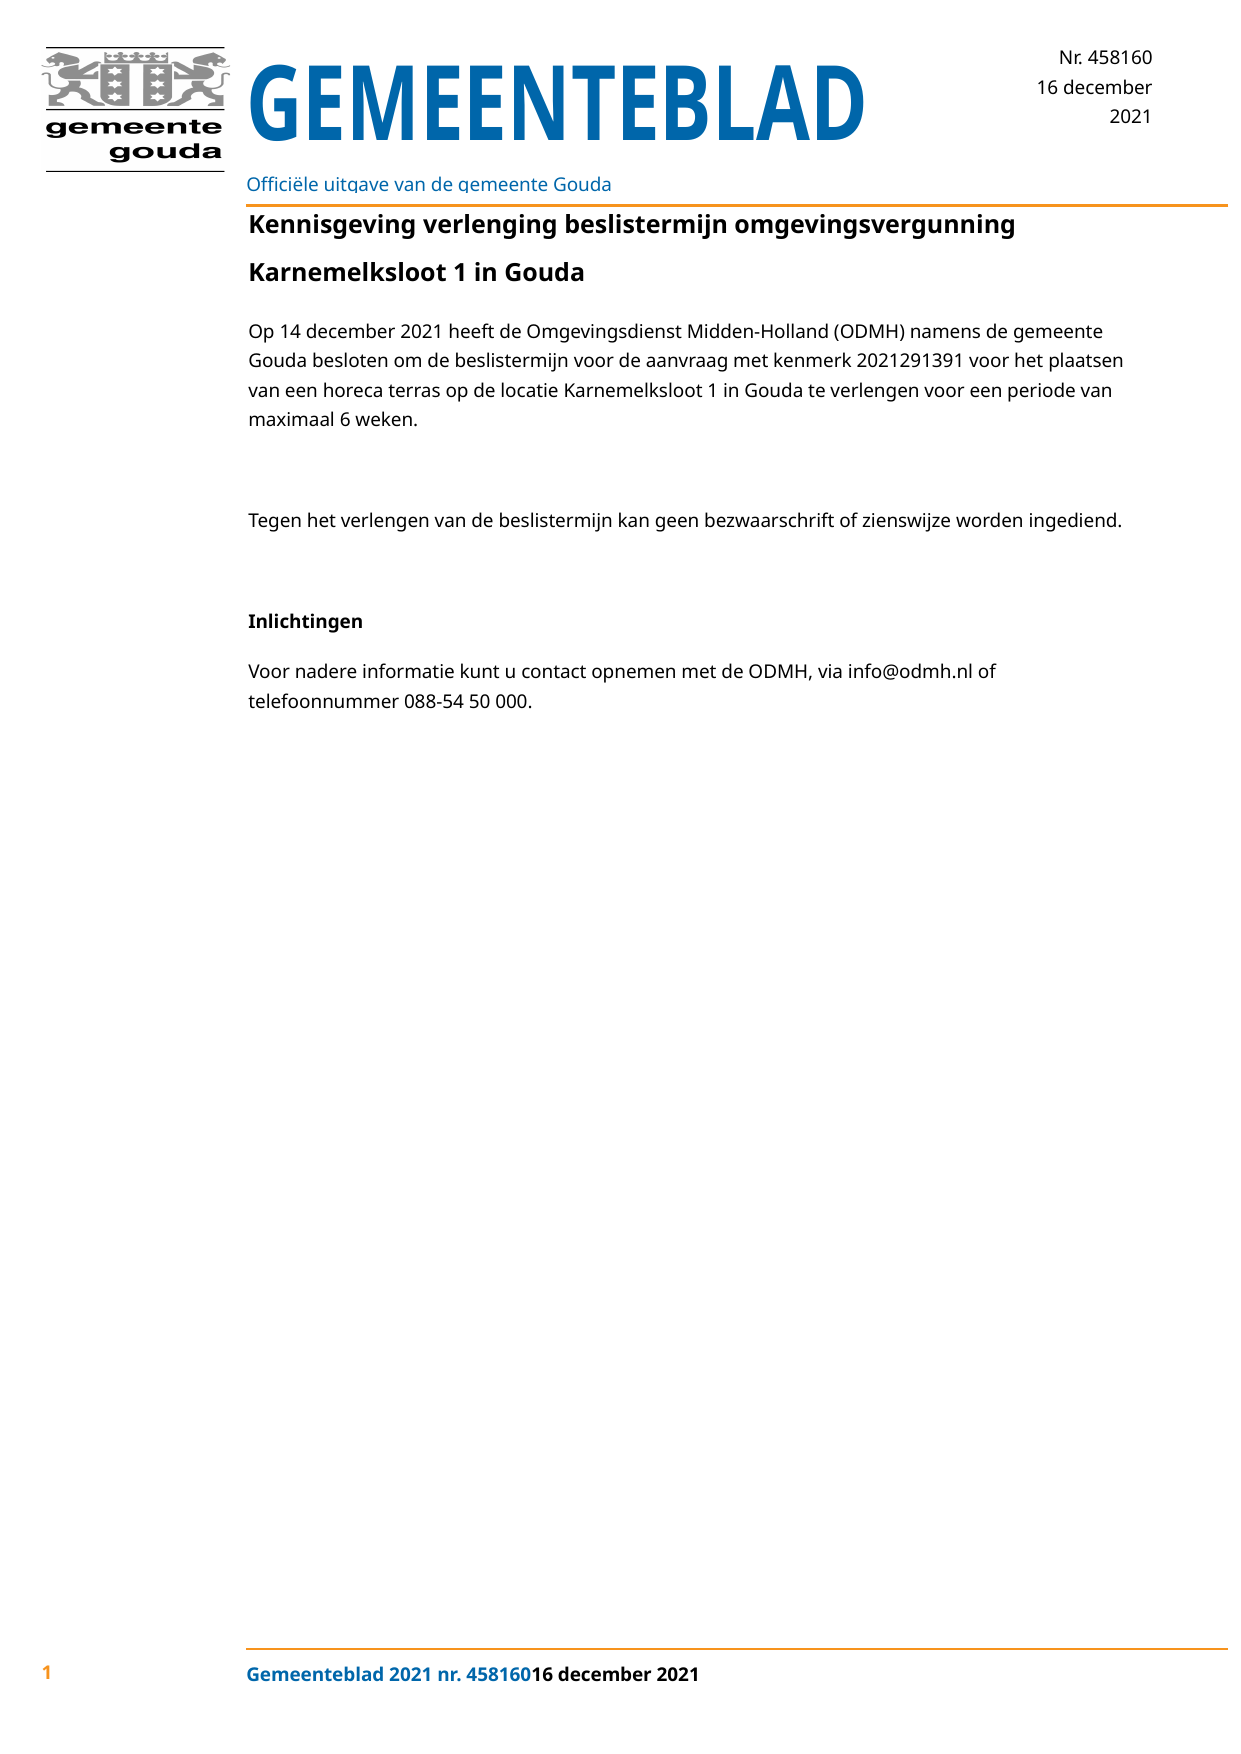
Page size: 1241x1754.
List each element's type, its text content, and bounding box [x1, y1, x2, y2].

text Tegen het verlengen van de beslistermijn kan geen bezwaarschrift of zienswijze worden ingediend. [248, 507, 1152, 533]
text Op 14 december 2021 heeft de Omgevingsdienst Midden-Holland (ODMH) namens de gemeente Gouda besloten om de beslistermijn voor de aanvraag met kenmerk 2021291391 voor het plaatsen van een horeca terras op de locatie Karnemelksloot 1 in Gouda te verlengen voor een periode van maximaal 6 weken. [248, 318, 1152, 432]
text Voor nadere informatie kunt u contact opnemen met de ODMH, via info@odmh.nl of telefoonnummer 088-54 50 000. [248, 659, 1152, 714]
text Kennisgeving verlenging beslistermijn omgevingsvergunning Karnemelksloot 1 in Gouda [248, 207, 1152, 288]
text Inlichtingen [248, 608, 1152, 634]
picture [41, 47, 231, 172]
